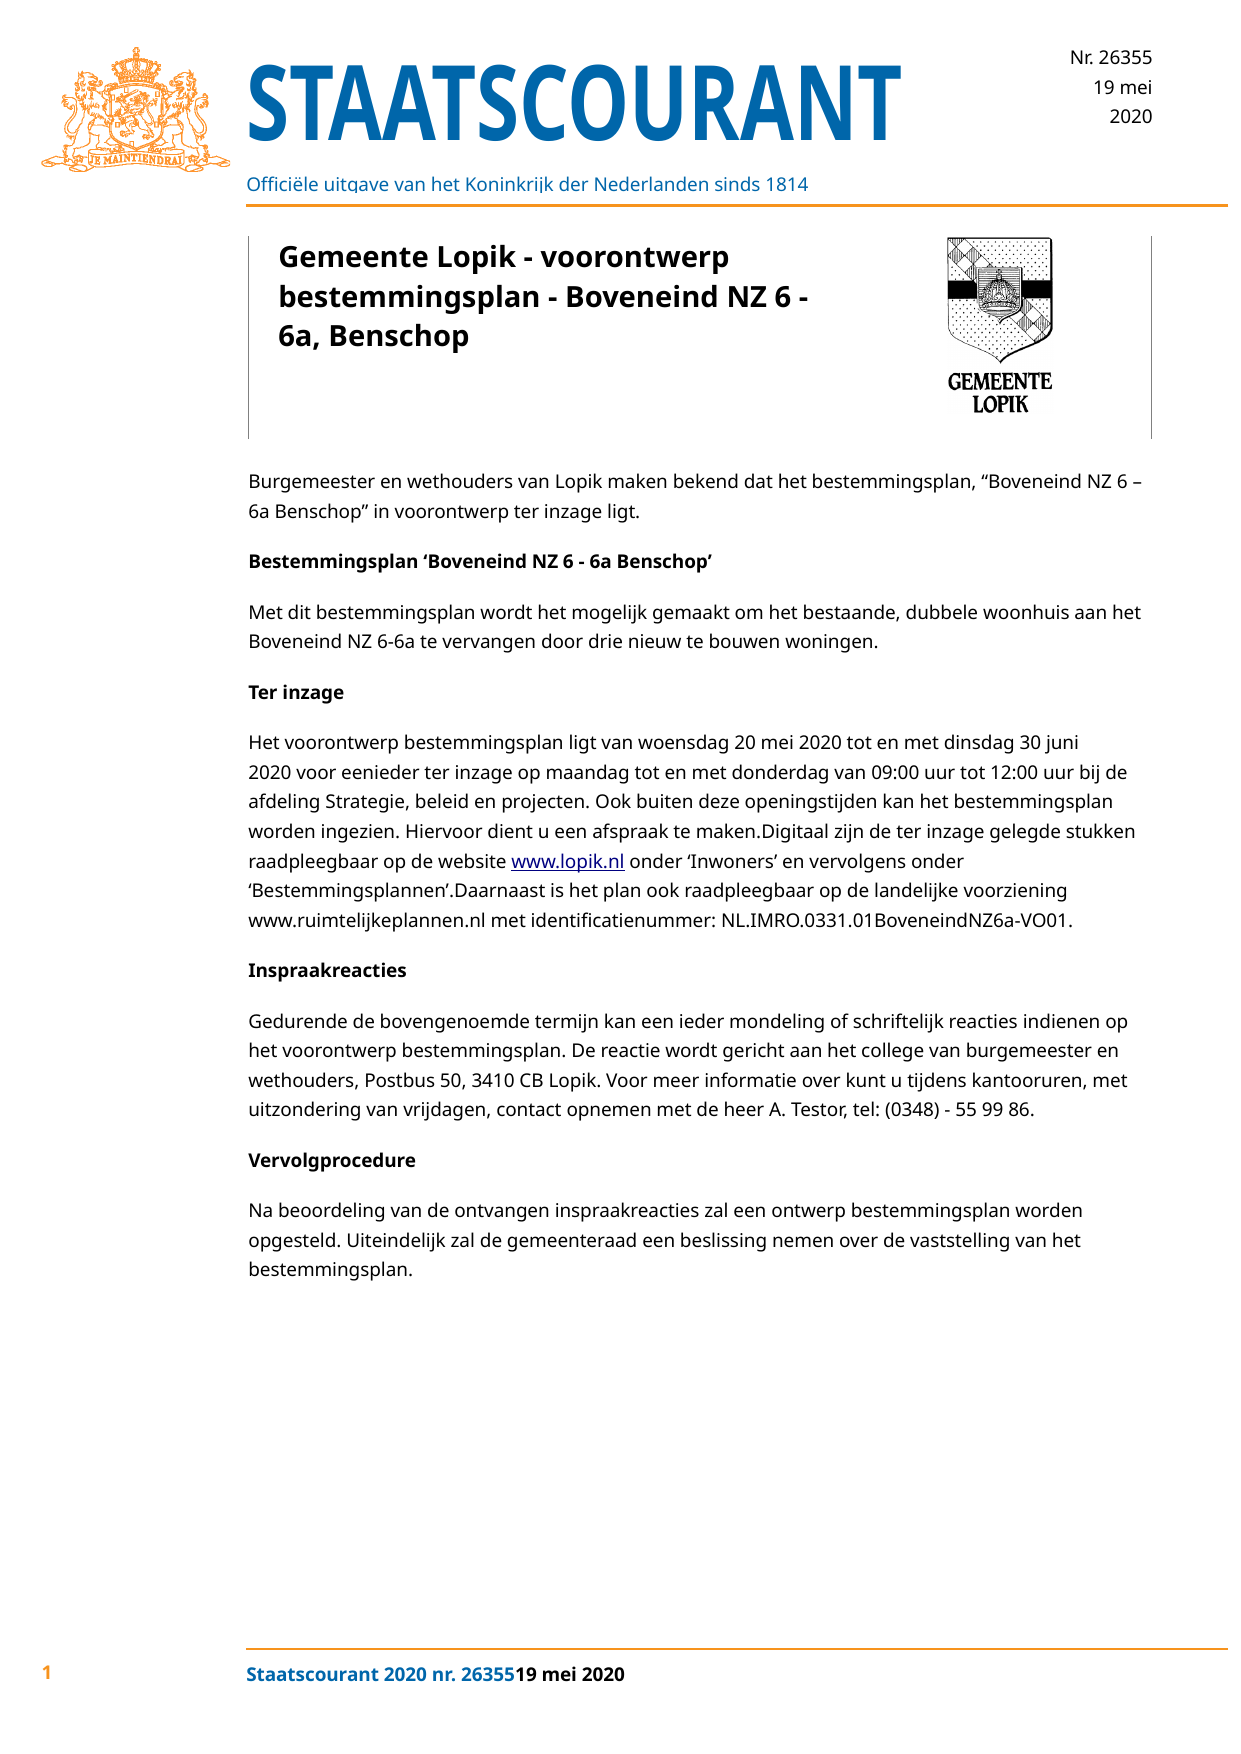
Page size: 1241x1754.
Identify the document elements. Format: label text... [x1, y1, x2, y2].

picture [946, 236, 1055, 414]
table_header [850, 236, 946, 413]
table_header Gemeente Lopik - voorontwerp bestemmingsplan - Boveneind NZ 6 - 6a, Benschop [249, 236, 850, 439]
text Ter inzage [248, 679, 1152, 705]
text Het voorontwerp bestemmingsplan ligt van woensdag 20 mei 2020 tot en met dinsdag 30 juni 2020 voor eenieder ter inzage op maandag tot en met donderdag van 09:00 uur tot 12:00 uur bij de afdeling Strategie, beleid en projecten. Ook buiten deze openingstijden kan het bestemmingsplan worden ingezien. Hiervoor dient u een afspraak te maken.Digitaal zijn de ter inzage gelegde stukken raadpleegbaar op de website www.lopik.nl onder ‘Inwoners’ en vervolgens onder ‘Bestemmingsplannen’.Daarnaast is het plan ook raadpleegbaar op de landelijke voorziening www.ruimtelijkeplannen.nl met identificatienummer: NL.IMRO.0331.01BoveneindNZ6a-VO01. [248, 729, 1152, 933]
text Na beoordeling van de ontvangen inspraakreacties zal een ontwerp bestemmingsplan worden opgesteld. Uiteindelijk zal de gemeenteraad een beslissing nemen over de vaststelling van het bestemmingsplan. [248, 1197, 1152, 1282]
picture [41, 47, 231, 172]
text Burgemeester en wethouders van Lopik maken bekend dat het bestemmingsplan, “Boveneind NZ 6 – 6a Benschop” in voorontwerp ter inzage ligt. [248, 469, 1152, 524]
table_header [1055, 236, 1151, 413]
text Met dit bestemmingsplan wordt het mogelijk gemaakt om het bestaande, dubbele woonhuis aan het Boveneind NZ 6-6a te vervangen door drie nieuw te bouwen woningen. [248, 599, 1152, 654]
text Inspraakreacties [248, 957, 1152, 983]
table_header [850, 414, 1151, 439]
text Gedurende de bovengenoemde termijn kan een ieder mondeling of schriftelijk reacties indienen op het voorontwerp bestemmingsplan. De reactie wordt gericht aan het college van burgemeester en wethouders, Postbus 50, 3410 CB Lopik. Voor meer informatie over kunt u tijdens kantooruren, met uitzondering van vrijdagen, contact opnemen met de heer A. Testor, tel: (0348) - 55 99 86. [248, 1008, 1152, 1122]
text Vervolgprocedure [248, 1147, 1152, 1173]
text Bestemmingsplan ‘Boveneind NZ 6 - 6a Benschop’ [248, 549, 1152, 574]
